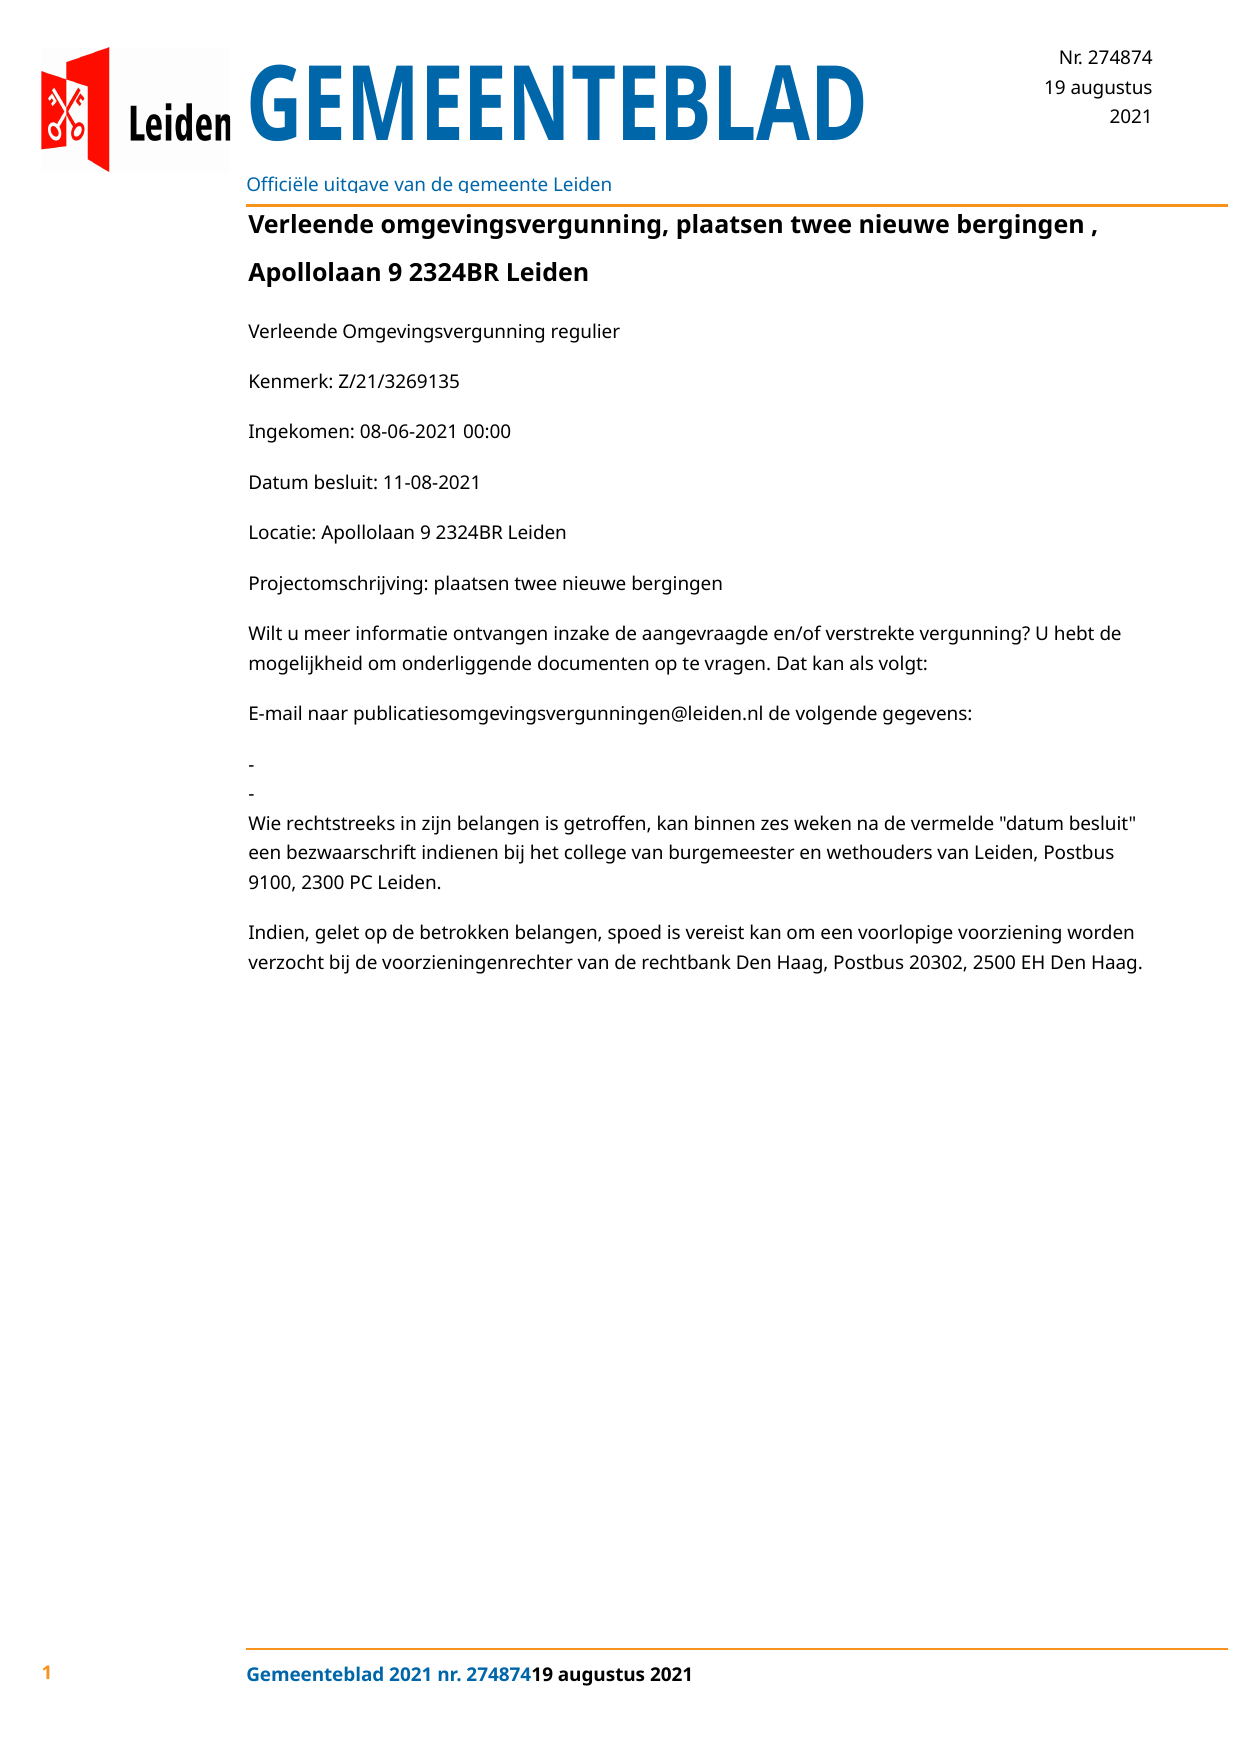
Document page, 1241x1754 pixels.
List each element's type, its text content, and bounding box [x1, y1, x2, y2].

text Indien, gelet op de betrokken belangen, spoed is vereist kan om een voorlopige voorziening worden verzocht bij de voorzieningenrechter van de rechtbank Den Haag, Postbus 20302, 2500 EH Den Haag. [248, 919, 1152, 975]
text Datum besluit: 11-08-2021 [248, 469, 1152, 495]
text Wilt u meer informatie ontvangen inzake de aangevraagde en/of verstrekte vergunning? U hebt de mogelijkheid om onderliggende documenten op te vragen. Dat kan als volgt: [248, 620, 1152, 676]
text Locatie: Apollolaan 9 2324BR Leiden [248, 519, 1152, 545]
text Kenmerk: Z/21/3269135 [248, 368, 1152, 394]
picture [41, 47, 231, 172]
text Ingekomen: 08-06-2021 00:00 [248, 419, 1152, 444]
text Wie rechtstreeks in zijn belangen is getroffen, kan binnen zes weken na de vermelde "datum besluit" een bezwaarschrift indienen bij het college van burgemeester en wethouders van Leiden, Postbus 9100, 2300 PC Leiden. [248, 810, 1152, 895]
text Projectomschrijving: plaatsen twee nieuwe bergingen [248, 570, 1152, 596]
text Verleende omgevingsvergunning, plaatsen twee nieuwe bergingen , Apollolaan 9 2324BR Leiden [248, 207, 1152, 288]
text Verleende Omgevingsvergunning regulier [248, 318, 1152, 344]
text E-mail naar publicatiesomgevingsvergunningen@leiden.nl de volgende gegevens: [248, 700, 1152, 726]
